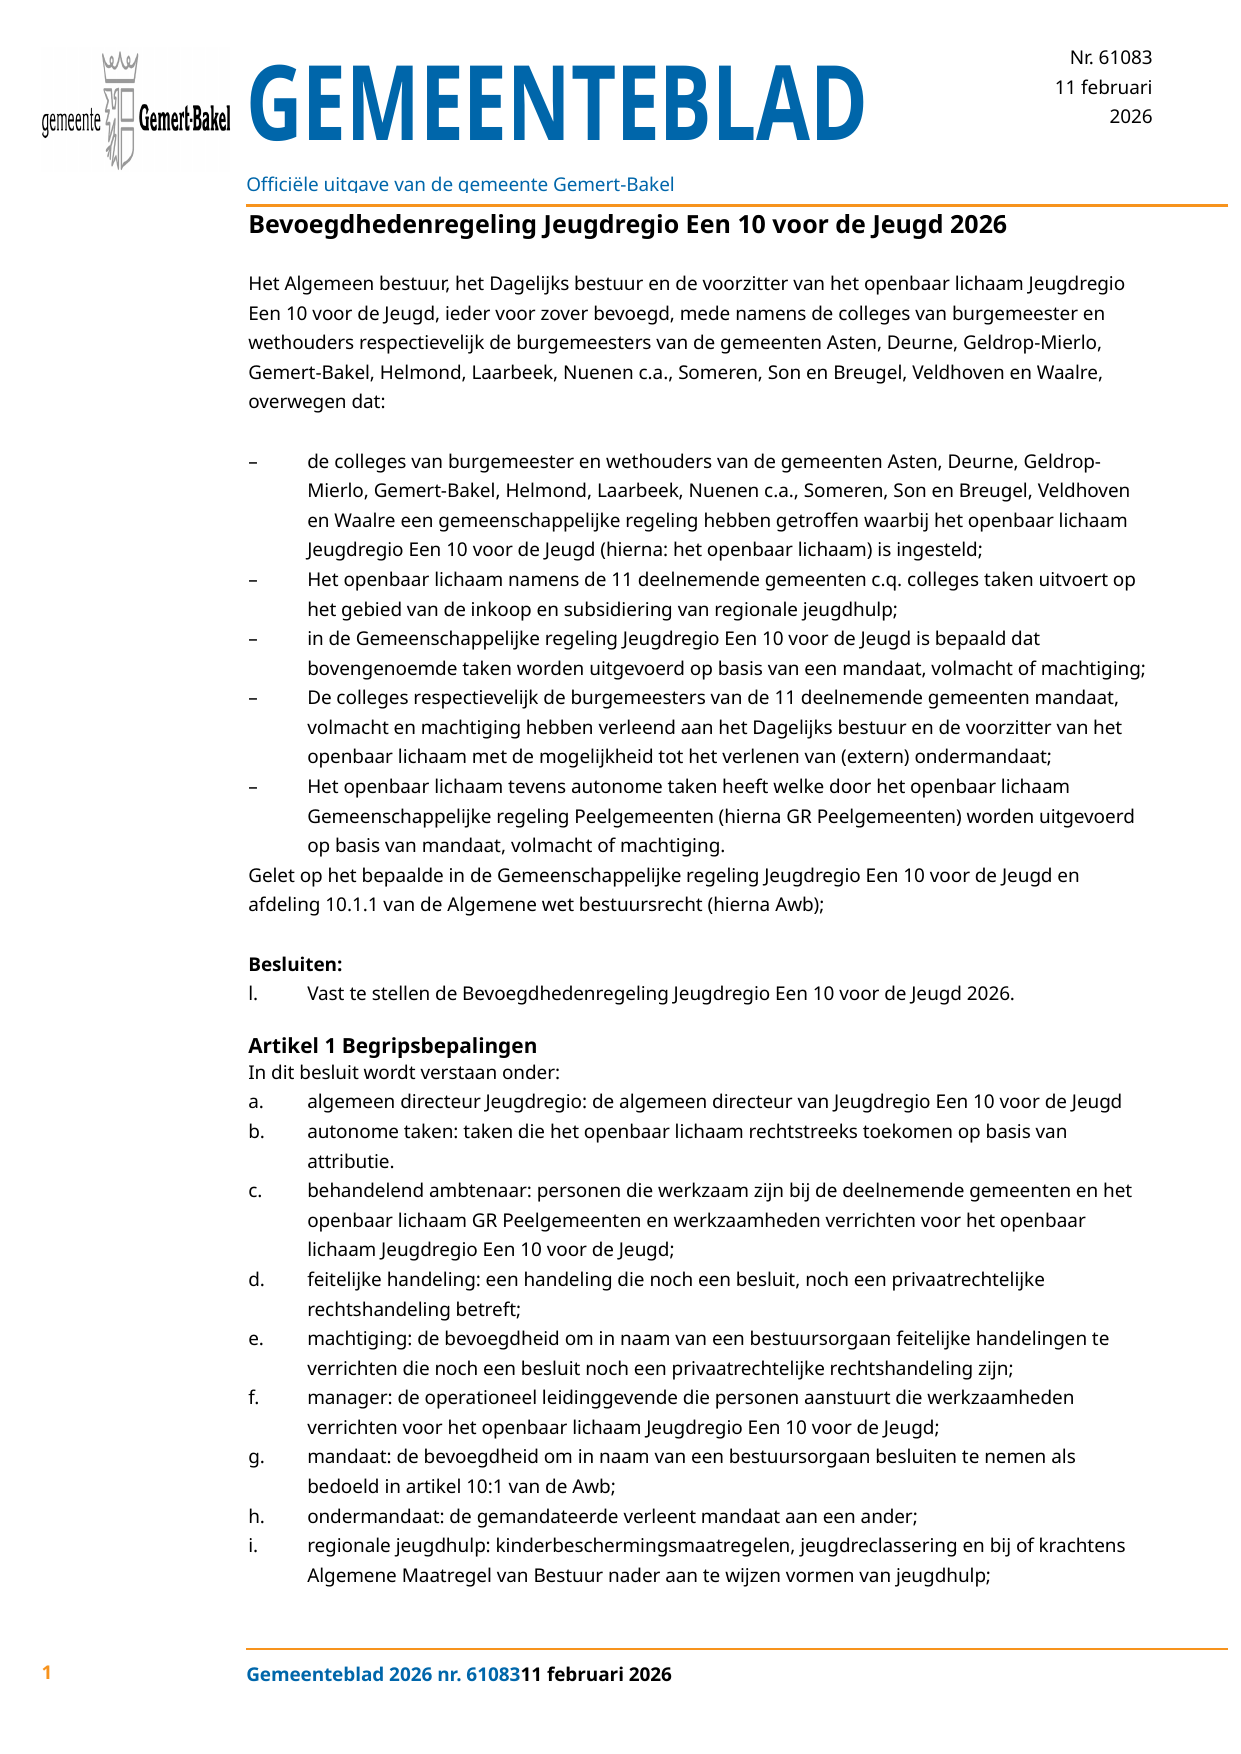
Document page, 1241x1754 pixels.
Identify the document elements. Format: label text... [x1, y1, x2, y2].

picture [41, 47, 231, 172]
list feitelijke handeling: een handeling die noch een besluit, noch een privaatrechtelijke rechtshandeling betreft; [248, 1266, 1152, 1322]
text Artikel 1 Begripsbepalingen [248, 1031, 1152, 1059]
list regionale jeugdhulp: kinderbeschermingsmaatregelen, jeugdreclassering en bij of krachtens Algemene Maatregel van Bestuur nader aan te wijzen vormen van jeugdhulp; [248, 1532, 1152, 1588]
text Het Algemeen bestuur, het Dagelijks bestuur en de voorzitter van het openbaar lichaam Jeugdregio Een 10 voor de Jeugd, ieder voor zover bevoegd, mede namens de colleges van burgemeester en wethouders respectievelijk de burgemeesters van de gemeenten Asten, Deurne, Geldrop-Mierlo, Gemert-Bakel, Helmond, Laarbeek, Nuenen c.a., Someren, Son en Breugel, Veldhoven en Waalre, overwegen dat: [248, 270, 1152, 414]
list behandelend ambtenaar: personen die werkzaam zijn bij de deelnemende gemeenten en het openbaar lichaam GR Peelgemeenten en werkzaamheden verrichten voor het openbaar lichaam Jeugdregio Een 10 voor de Jeugd; [248, 1177, 1152, 1262]
list mandaat: de bevoegdheid om in naam van een bestuursorgaan besluiten te nemen als bedoeld in artikel 10:1 van de Awb; [248, 1444, 1152, 1499]
list Het openbaar lichaam namens de 11 deelnemende gemeenten c.q. colleges taken uitvoert op het gebied van de inkoop en subsidiering van regionale jeugdhulp; [248, 566, 1152, 621]
text In dit besluit wordt verstaan onder: [248, 1059, 1152, 1085]
list Het openbaar lichaam tevens autonome taken heeft welke door het openbaar lichaam Gemeenschappelijke regeling Peelgemeenten (hierna GR Peelgemeenten) worden uitgevoerd op basis van mandaat, volmacht of machtiging. [248, 773, 1152, 858]
list algemeen directeur Jeugdregio: de algemeen directeur van Jeugdregio Een 10 voor de Jeugd [248, 1089, 1152, 1114]
list machtiging: de bevoegdheid om in naam van een bestuursorgaan feitelijke handelingen te verrichten die noch een besluit noch een privaatrechtelijke rechtshandeling zijn; [248, 1325, 1152, 1381]
list ondermandaat: de gemandateerde verleent mandaat aan een ander; [248, 1503, 1152, 1529]
text Besluiten: [248, 951, 1152, 976]
text Gelet op het bepaalde in de Gemeenschappelijke regeling Jeugdregio Een 10 voor de Jeugd en afdeling 10.1.1 van de Algemene wet bestuursrecht (hierna Awb); [248, 862, 1152, 917]
text Bevoegdhedenregeling Jeugdregio Een 10 voor de Jeugd 2026 [248, 207, 1152, 241]
list Vast te stellen de Bevoegdhedenregeling Jeugdregio Een 10 voor de Jeugd 2026. [248, 980, 1152, 1006]
list de colleges van burgemeester en wethouders van de gemeenten Asten, Deurne, Geldrop-Mierlo, Gemert-Bakel, Helmond, Laarbeek, Nuenen c.a., Someren, Son en Breugel, Veldhoven en Waalre een gemeenschappelijke regeling hebben getroffen waarbij het openbaar lichaam Jeugdregio Een 10 voor de Jeugd (hierna: het openbaar lichaam) is ingesteld; [248, 448, 1152, 562]
list autonome taken: taken die het openbaar lichaam rechtstreeks toekomen op basis van attributie. [248, 1118, 1152, 1174]
list in de Gemeenschappelijke regeling Jeugdregio Een 10 voor de Jeugd is bepaald dat bovengenoemde taken worden uitgevoerd op basis van een mandaat, volmacht of machtiging; [248, 625, 1152, 681]
list manager: de operationeel leidinggevende die personen aanstuurt die werkzaamheden verrichten voor het openbaar lichaam Jeugdregio Een 10 voor de Jeugd; [248, 1384, 1152, 1440]
list De colleges respectievelijk de burgemeesters van de 11 deelnemende gemeenten mandaat, volmacht en machtiging hebben verleend aan het Dagelijks bestuur en de voorzitter van het openbaar lichaam met de mogelijkheid tot het verlenen van (extern) ondermandaat; [248, 684, 1152, 769]
